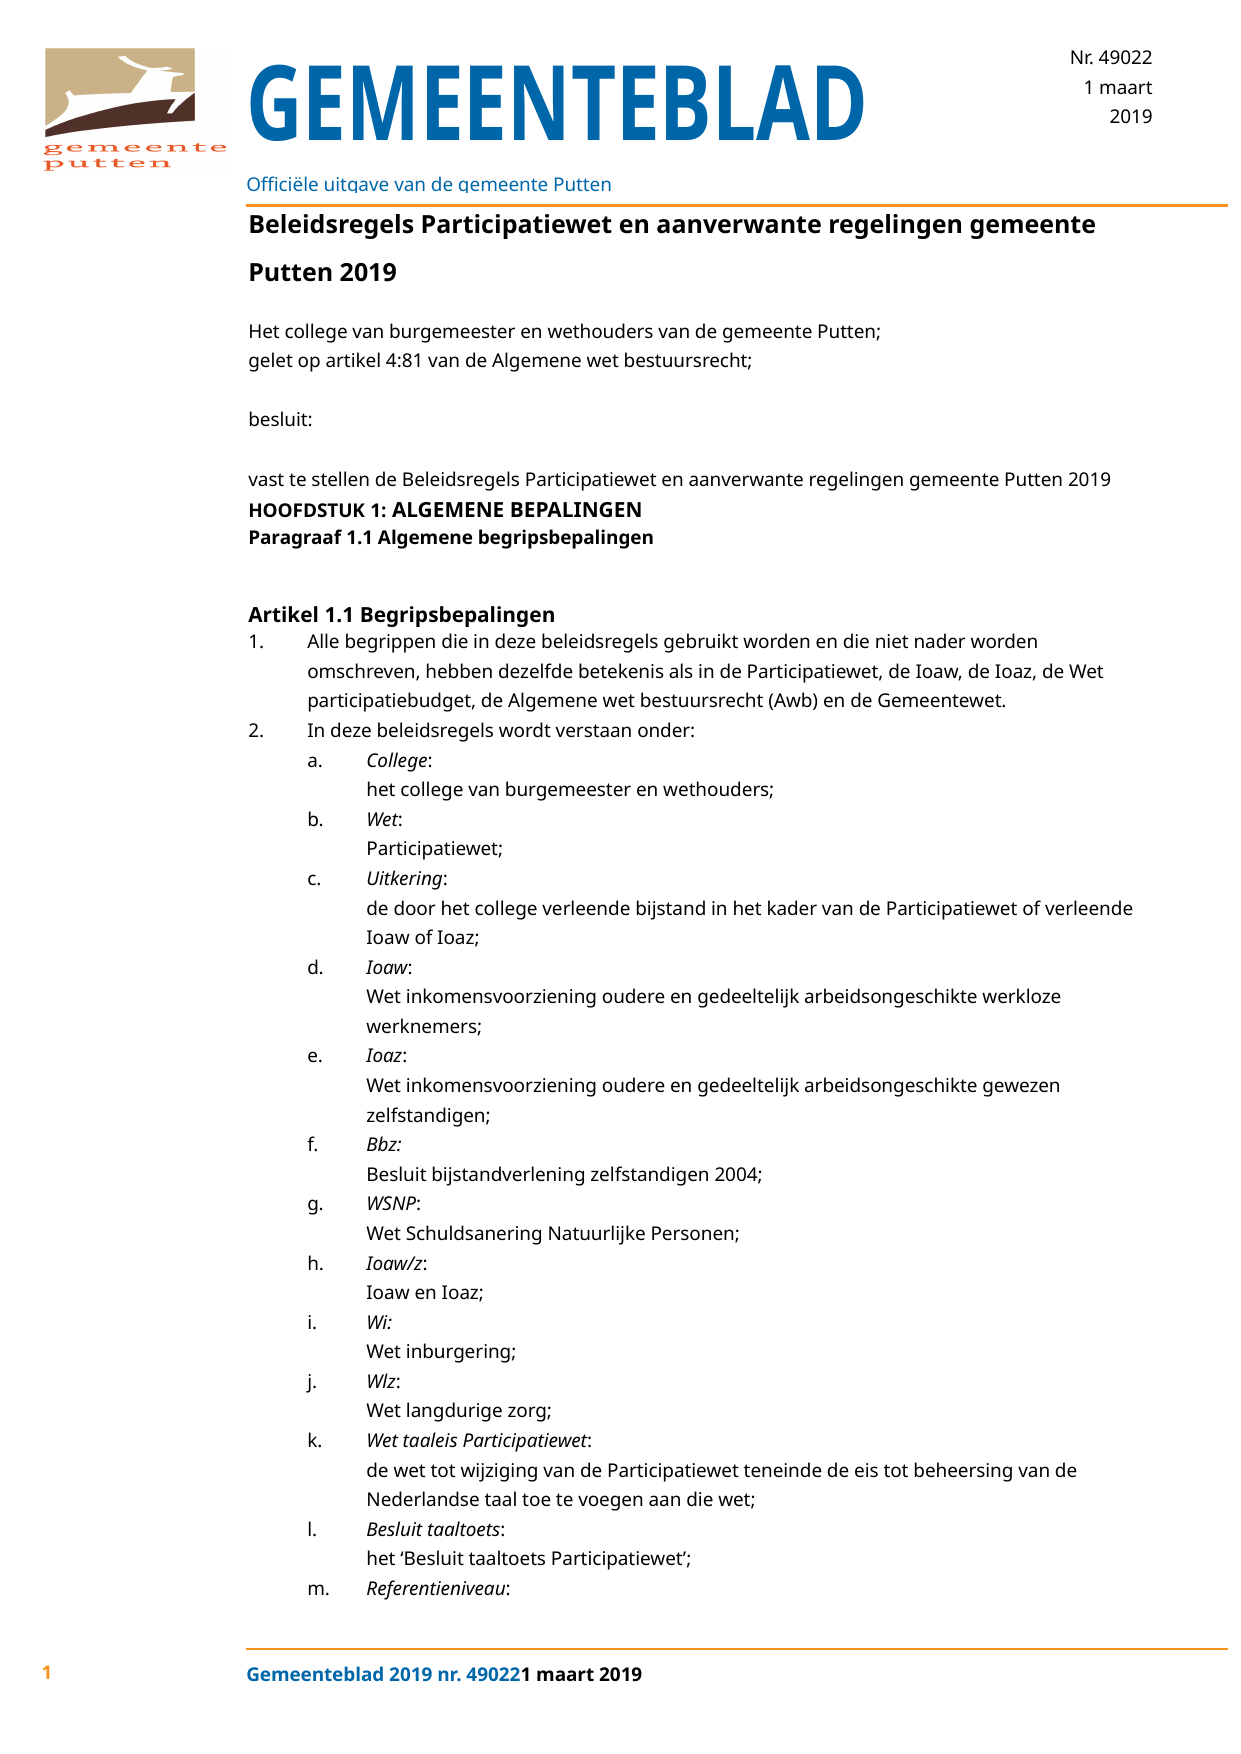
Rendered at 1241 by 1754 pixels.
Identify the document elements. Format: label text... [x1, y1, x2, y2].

list Ioaw/z: [307, 1250, 1152, 1275]
list College: [307, 747, 1152, 772]
list Ioaz: [307, 1043, 1152, 1068]
text besluit: [248, 407, 1152, 432]
text vast te stellen de Beleidsregels Participatiewet en aanverwante regelingen gemeente Putten 2019 [248, 466, 1152, 492]
text gelet op artikel 4:81 van de Algemene wet bestuursrecht; [248, 347, 1152, 373]
list Wi: [307, 1309, 1152, 1334]
list Ioaw en Ioaz; [307, 1279, 1152, 1305]
list Besluit bijstandverlening zelfstandigen 2004; [307, 1161, 1152, 1187]
list Wet: [307, 806, 1152, 832]
list Participatiewet; [307, 836, 1152, 861]
list Wet taaleis Participatiewet: [307, 1427, 1152, 1453]
text Beleidsregels Participatiewet en aanverwante regelingen gemeente Putten 2019 [248, 207, 1152, 288]
list de wet tot wijziging van de Participatiewet teneinde de eis tot beheersing van de Nederlandse taal toe te voegen aan die wet; [307, 1457, 1152, 1512]
list Wlz: [307, 1368, 1152, 1394]
list Wet Schuldsanering Natuurlijke Personen; [307, 1220, 1152, 1246]
picture [41, 47, 231, 172]
text Het college van burgemeester en wethouders van de gemeente Putten; [248, 318, 1152, 344]
text Artikel 1.1 Begripsbepalingen [248, 600, 1152, 628]
text HOOFDSTUK 1: ALGEMENE BEPALINGEN [248, 495, 1152, 524]
list Wet inkomensvoorziening oudere en gedeeltelijk arbeidsongeschikte gewezen zelfstandigen; [307, 1072, 1152, 1127]
list Uitkering: [307, 865, 1152, 891]
text Paragraaf 1.1 Algemene begripsbepalingen [248, 524, 1152, 549]
list Wet langdurige zorg; [307, 1398, 1152, 1423]
list het ‘Besluit taaltoets Participatiewet’; [307, 1546, 1152, 1571]
list Wet inburgering; [307, 1338, 1152, 1364]
list Bbz: [307, 1131, 1152, 1157]
list Ioaw: [307, 954, 1152, 979]
list het college van burgemeester en wethouders; [307, 776, 1152, 802]
list Referentieniveau: [307, 1575, 1152, 1601]
list Besluit taaltoets: [307, 1516, 1152, 1542]
list Alle begrippen die in deze beleidsregels gebruikt worden en die niet nader worden omschreven, hebben dezelfde betekenis als in de Participatiewet, de Ioaw, de Ioaz, de Wet participatiebudget, de Algemene wet bestuursrecht (Awb) en de Gemeentewet. [248, 628, 1152, 713]
list de door het college verleende bijstand in het kader van de Participatiewet of verleende Ioaw of Ioaz; [307, 895, 1152, 950]
list In deze beleidsregels wordt verstaan onder: [248, 717, 1152, 743]
list WSNP: [307, 1191, 1152, 1216]
list Wet inkomensvoorziening oudere en gedeeltelijk arbeidsongeschikte werkloze werknemers; [307, 983, 1152, 1039]
